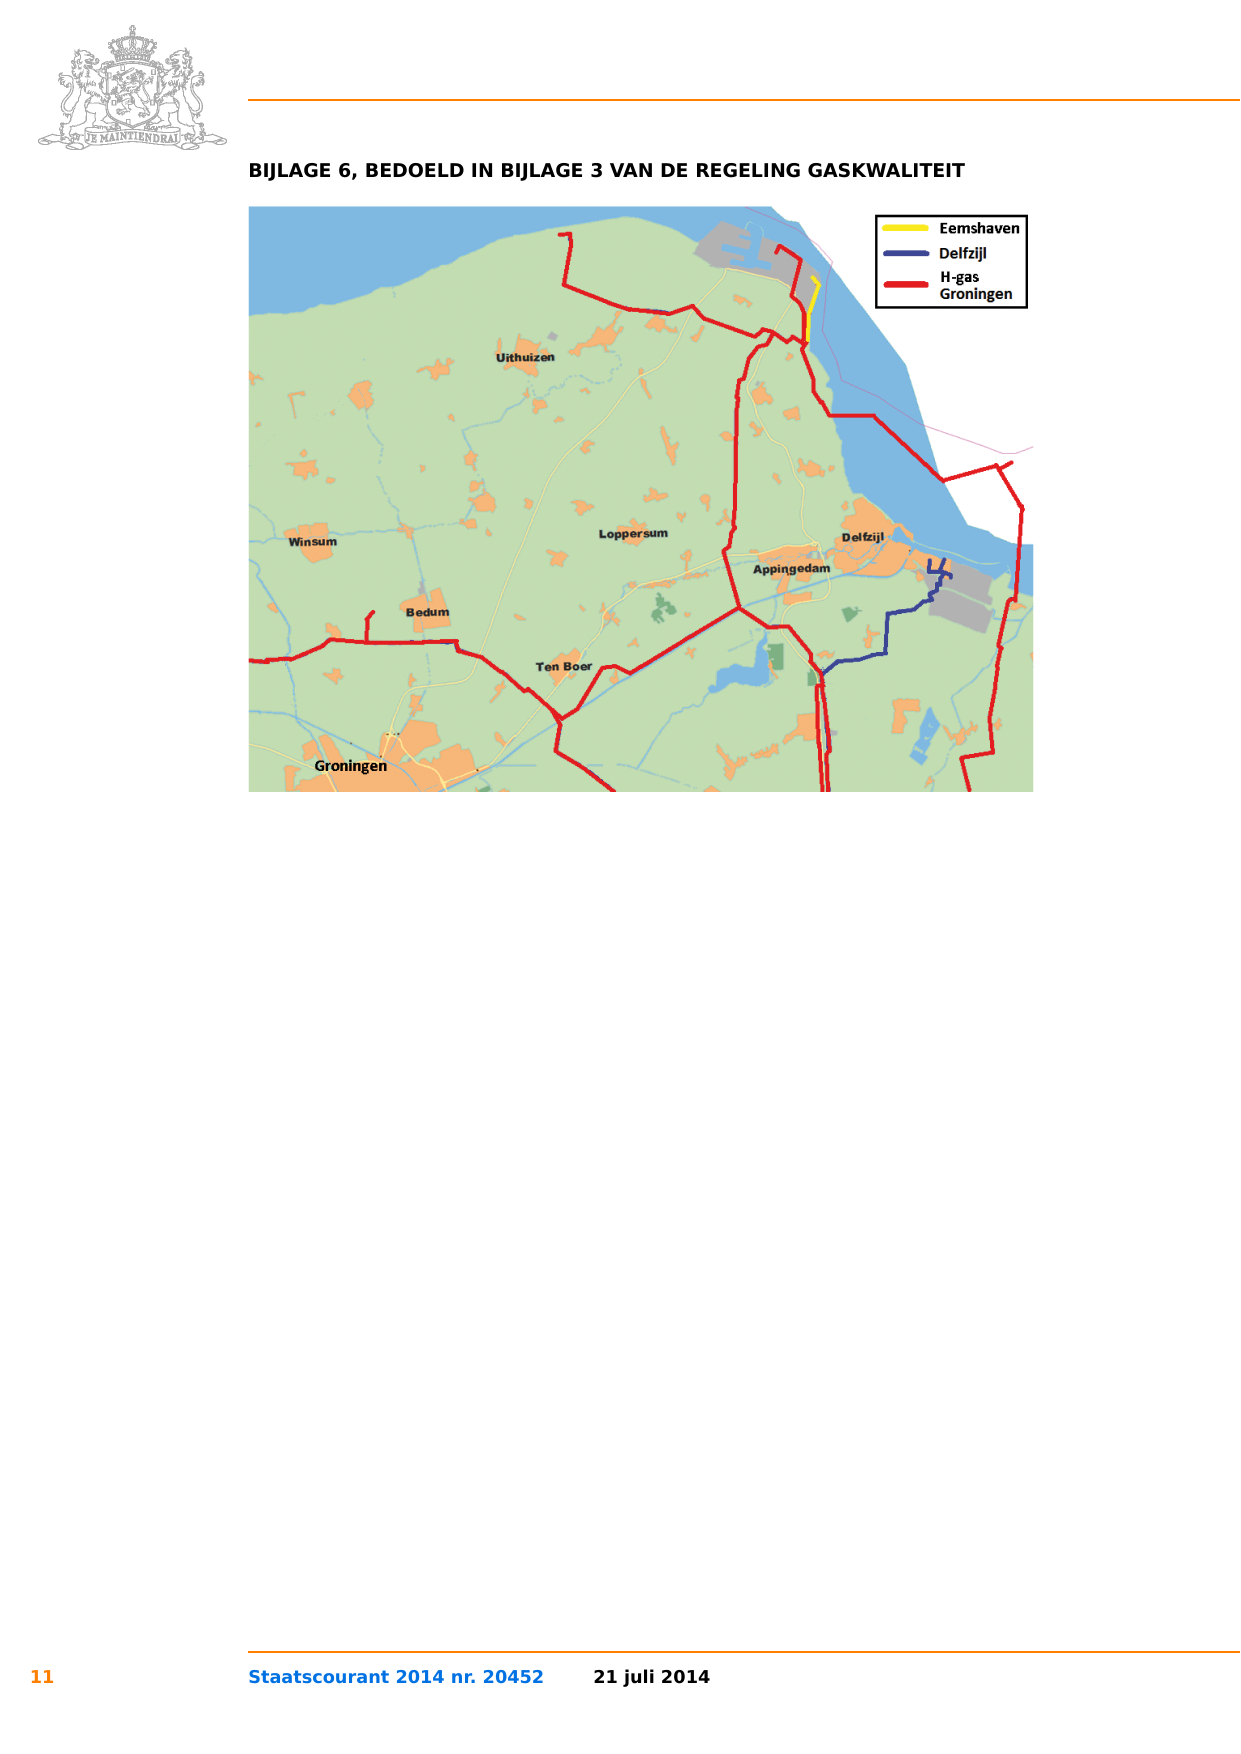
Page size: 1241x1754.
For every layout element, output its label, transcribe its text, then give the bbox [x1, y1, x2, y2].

picture [248, 206, 1034, 792]
picture [38, 25, 227, 150]
subtitle BIJLAGE 6, BEDOELD IN BIJLAGE 3 VAN DE REGELING GASKWALITEIT [248, 160, 1163, 182]
